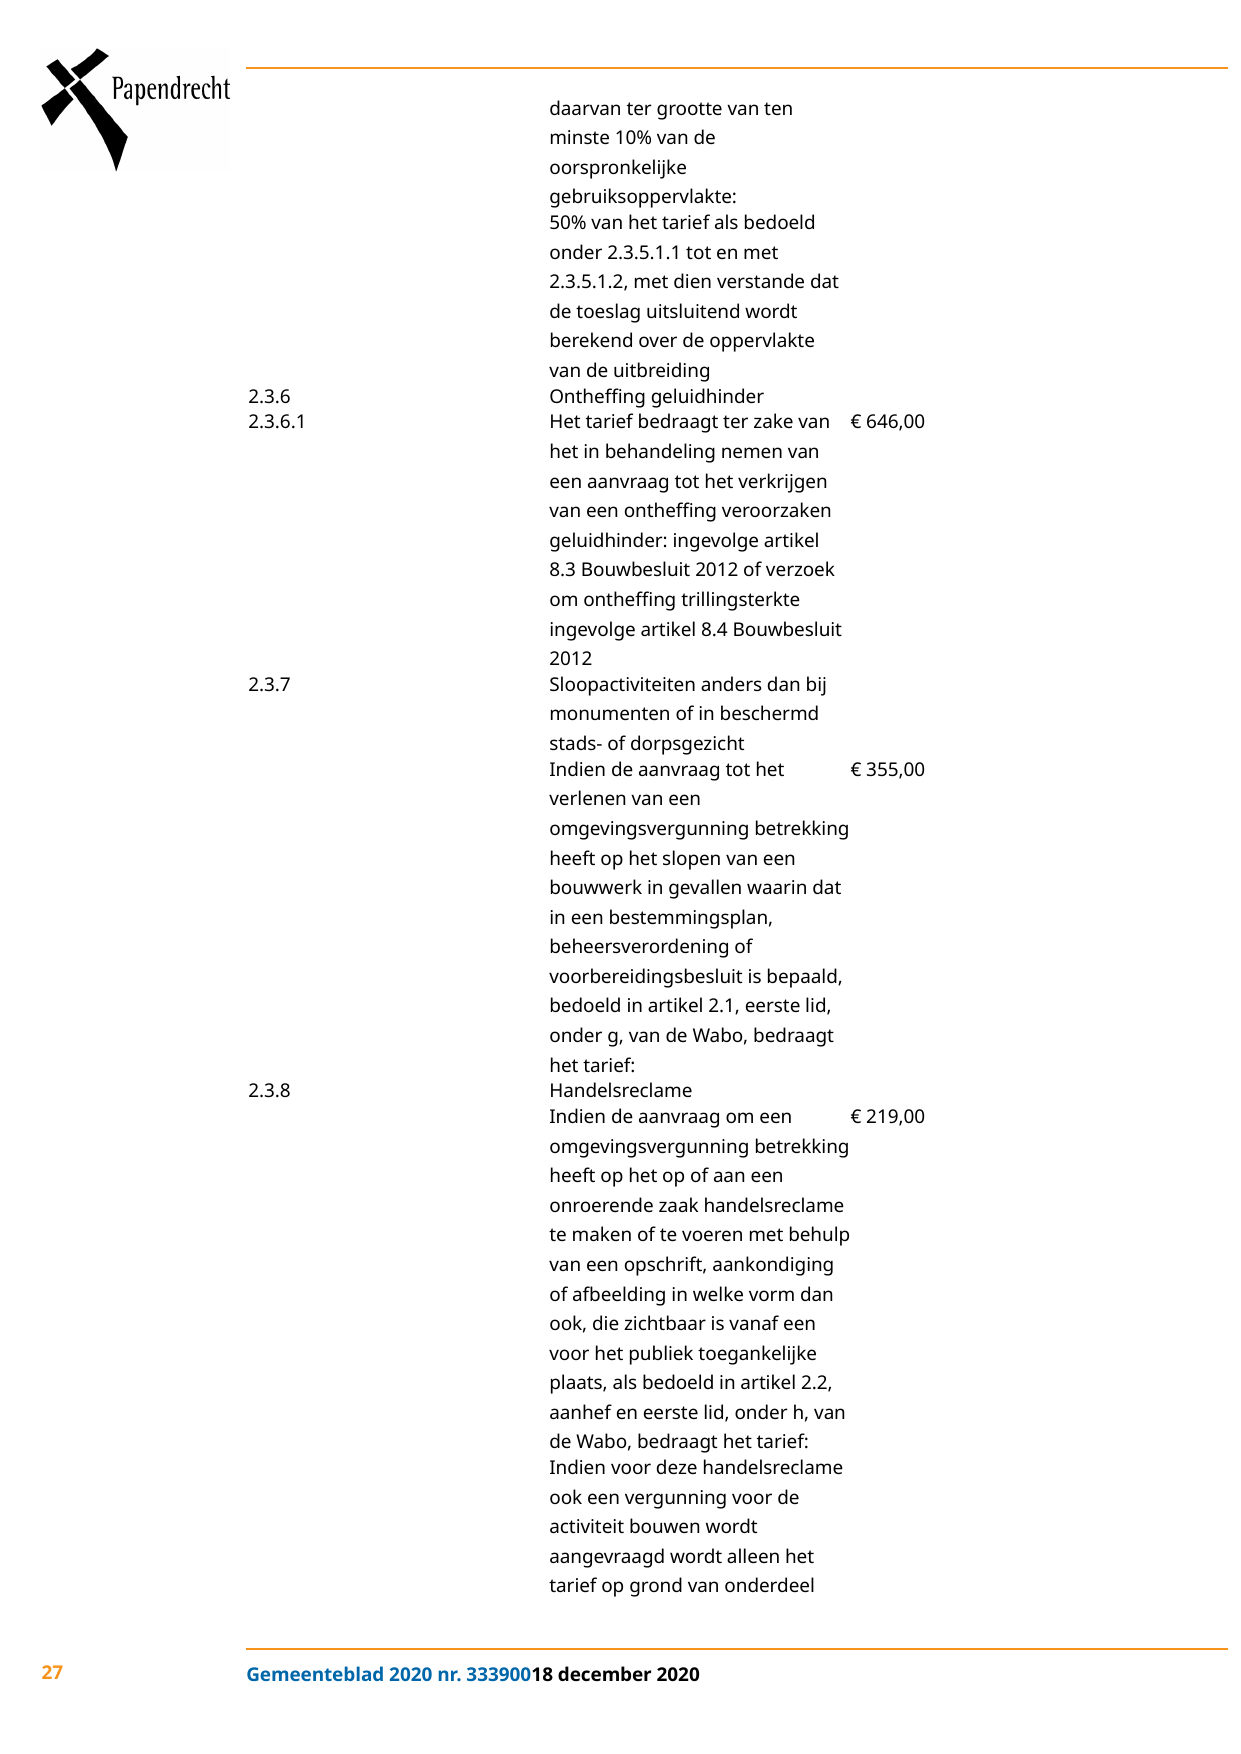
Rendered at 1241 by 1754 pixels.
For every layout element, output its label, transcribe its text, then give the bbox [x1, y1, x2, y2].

table_cell Handelsreclame [549, 1078, 850, 1103]
picture [41, 47, 231, 172]
table_cell 50% van het tarief als bedoeld onder 2.3.5.1.1 tot en met 2.3.5.1.2, met dien verstande dat de toeslag uitsluitend wordt berekend over de oppervlakte van de uitbreiding [549, 209, 850, 383]
table_cell [248, 1454, 549, 1598]
table_cell € 219,00 [850, 1103, 1152, 1454]
table_cell [248, 209, 549, 383]
table_cell 2.3.6.1 [248, 409, 549, 671]
table_cell [248, 95, 549, 209]
table_cell [850, 1454, 1152, 1598]
table_cell Het tarief bedraagt ter zake van het in behandeling nemen van een aanvraag tot het verkrijgen van een ontheffing veroorzaken geluidhinder: ingevolge artikel 8.3 Bouwbesluit 2012 of verzoek om ontheffing trillingsterkte ingevolge artikel 8.4 Bouwbesluit 2012 [549, 409, 850, 671]
table_cell [248, 756, 549, 1077]
table_cell 2.3.7 [248, 671, 549, 756]
table_cell Indien voor deze handelsreclame ook een vergunning voor de activiteit bouwen wordt aangevraagd wordt alleen het tarief op grond van onderdeel [549, 1454, 850, 1598]
table_cell Ontheffing geluidhinder [549, 383, 850, 409]
table_cell 2.3.8 [248, 1078, 549, 1103]
table_cell 2.3.6 [248, 383, 549, 409]
table_cell [850, 383, 1152, 409]
table_cell daarvan ter grootte van ten minste 10% van de oorspronkelijke gebruiksoppervlakte: [549, 95, 850, 209]
table_cell € 355,00 [850, 756, 1152, 1077]
table_cell Indien de aanvraag om een omgevingsvergunning betrekking heeft op het op of aan een onroerende zaak handelsreclame te maken of te voeren met behulp van een opschrift, aankondiging of afbeelding in welke vorm dan ook, die zichtbaar is vanaf een voor het publiek toegankelijke plaats, als bedoeld in artikel 2.2, aanhef en eerste lid, onder h, van de Wabo, bedraagt het tarief: [549, 1103, 850, 1454]
table_cell € 646,00 [850, 409, 1152, 671]
table_cell [850, 209, 1152, 383]
table_cell Sloopactiviteiten anders dan bij monumenten of in beschermd stads- of dorpsgezicht [549, 671, 850, 756]
table_cell [850, 95, 1152, 209]
table_cell [248, 1103, 549, 1454]
table_cell [850, 671, 1152, 756]
table_cell Indien de aanvraag tot het verlenen van een omgevingsvergunning betrekking heeft op het slopen van een bouwwerk in gevallen waarin dat in een bestemmingsplan, beheersverordening of voorbereidingsbesluit is bepaald, bedoeld in artikel 2.1, eerste lid, onder g, van de Wabo, bedraagt het tarief: [549, 756, 850, 1077]
table_cell [850, 1078, 1152, 1103]
